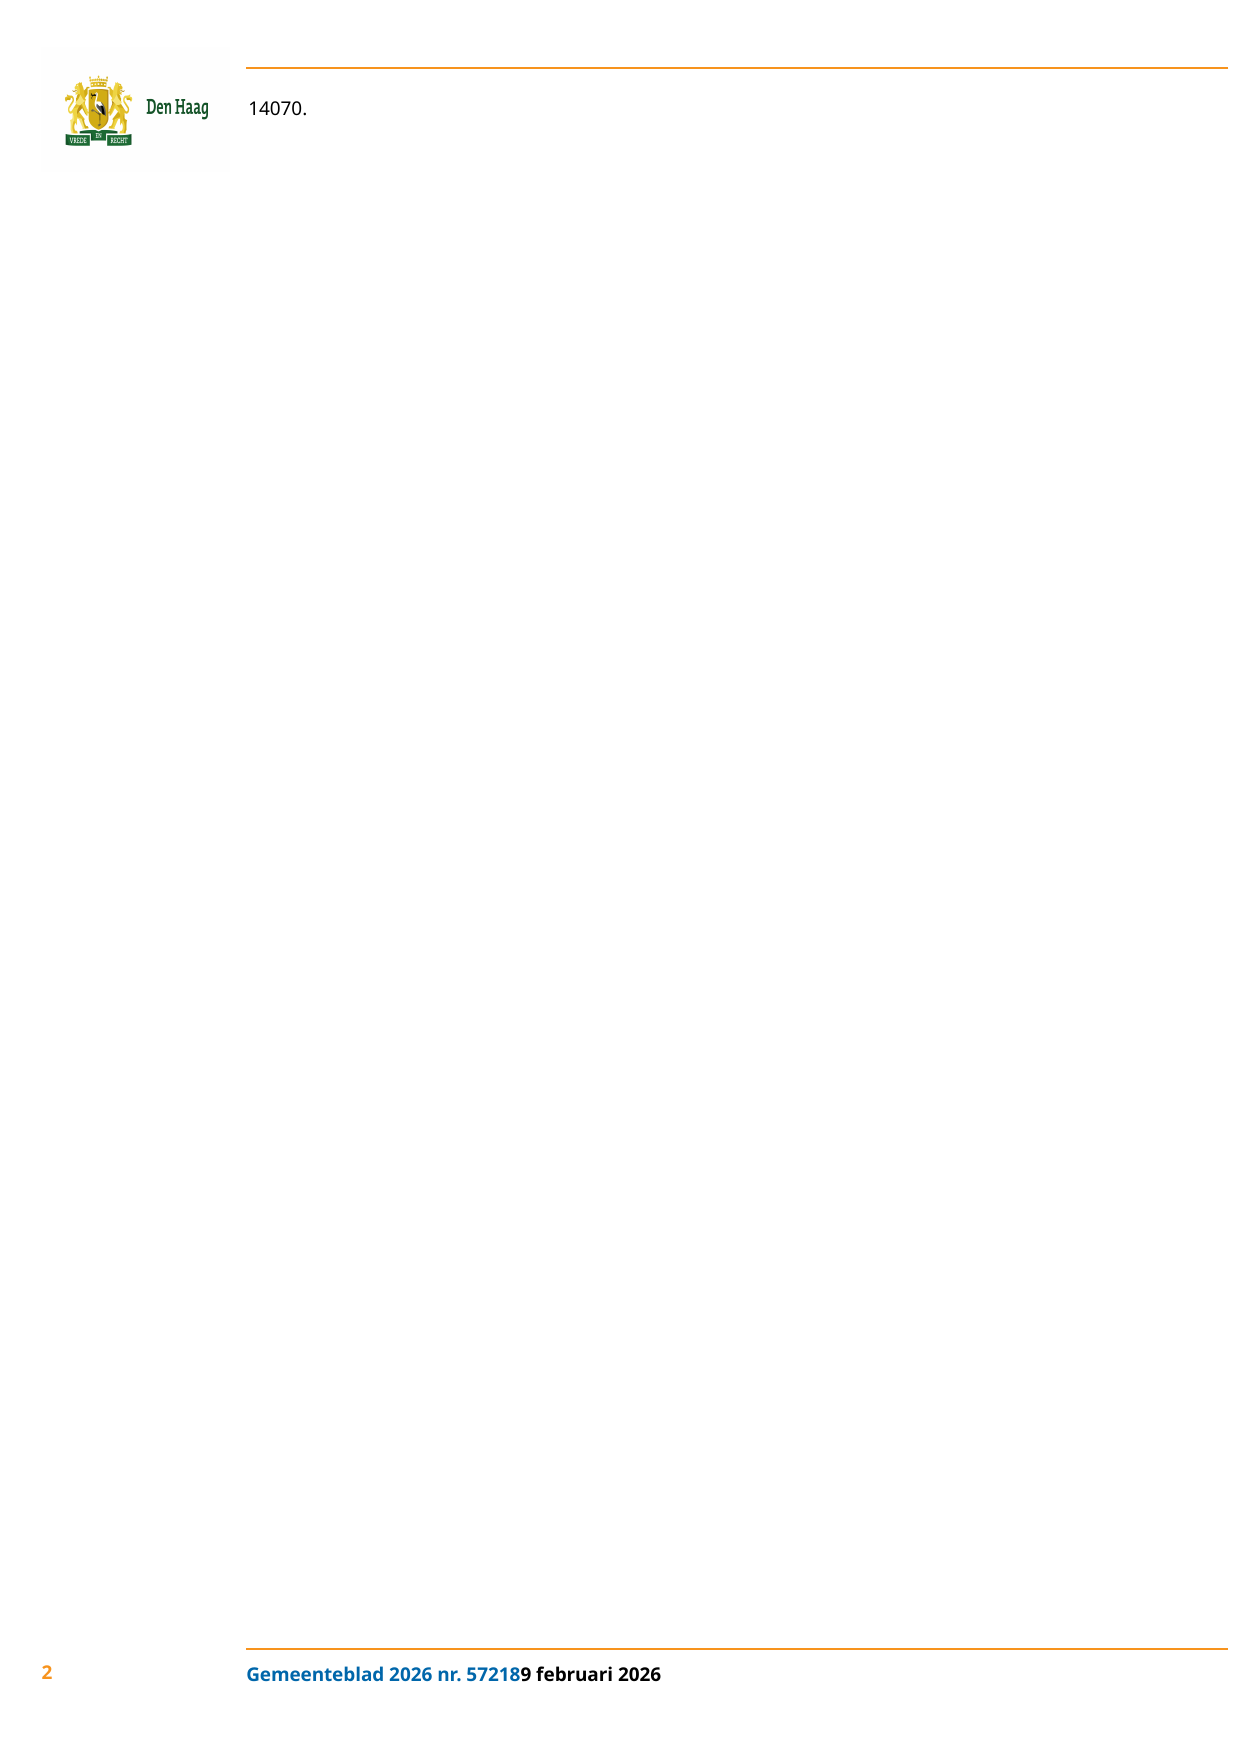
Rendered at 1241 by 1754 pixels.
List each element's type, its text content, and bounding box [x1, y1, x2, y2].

picture [41, 47, 231, 172]
text 14070. [248, 95, 1152, 121]
